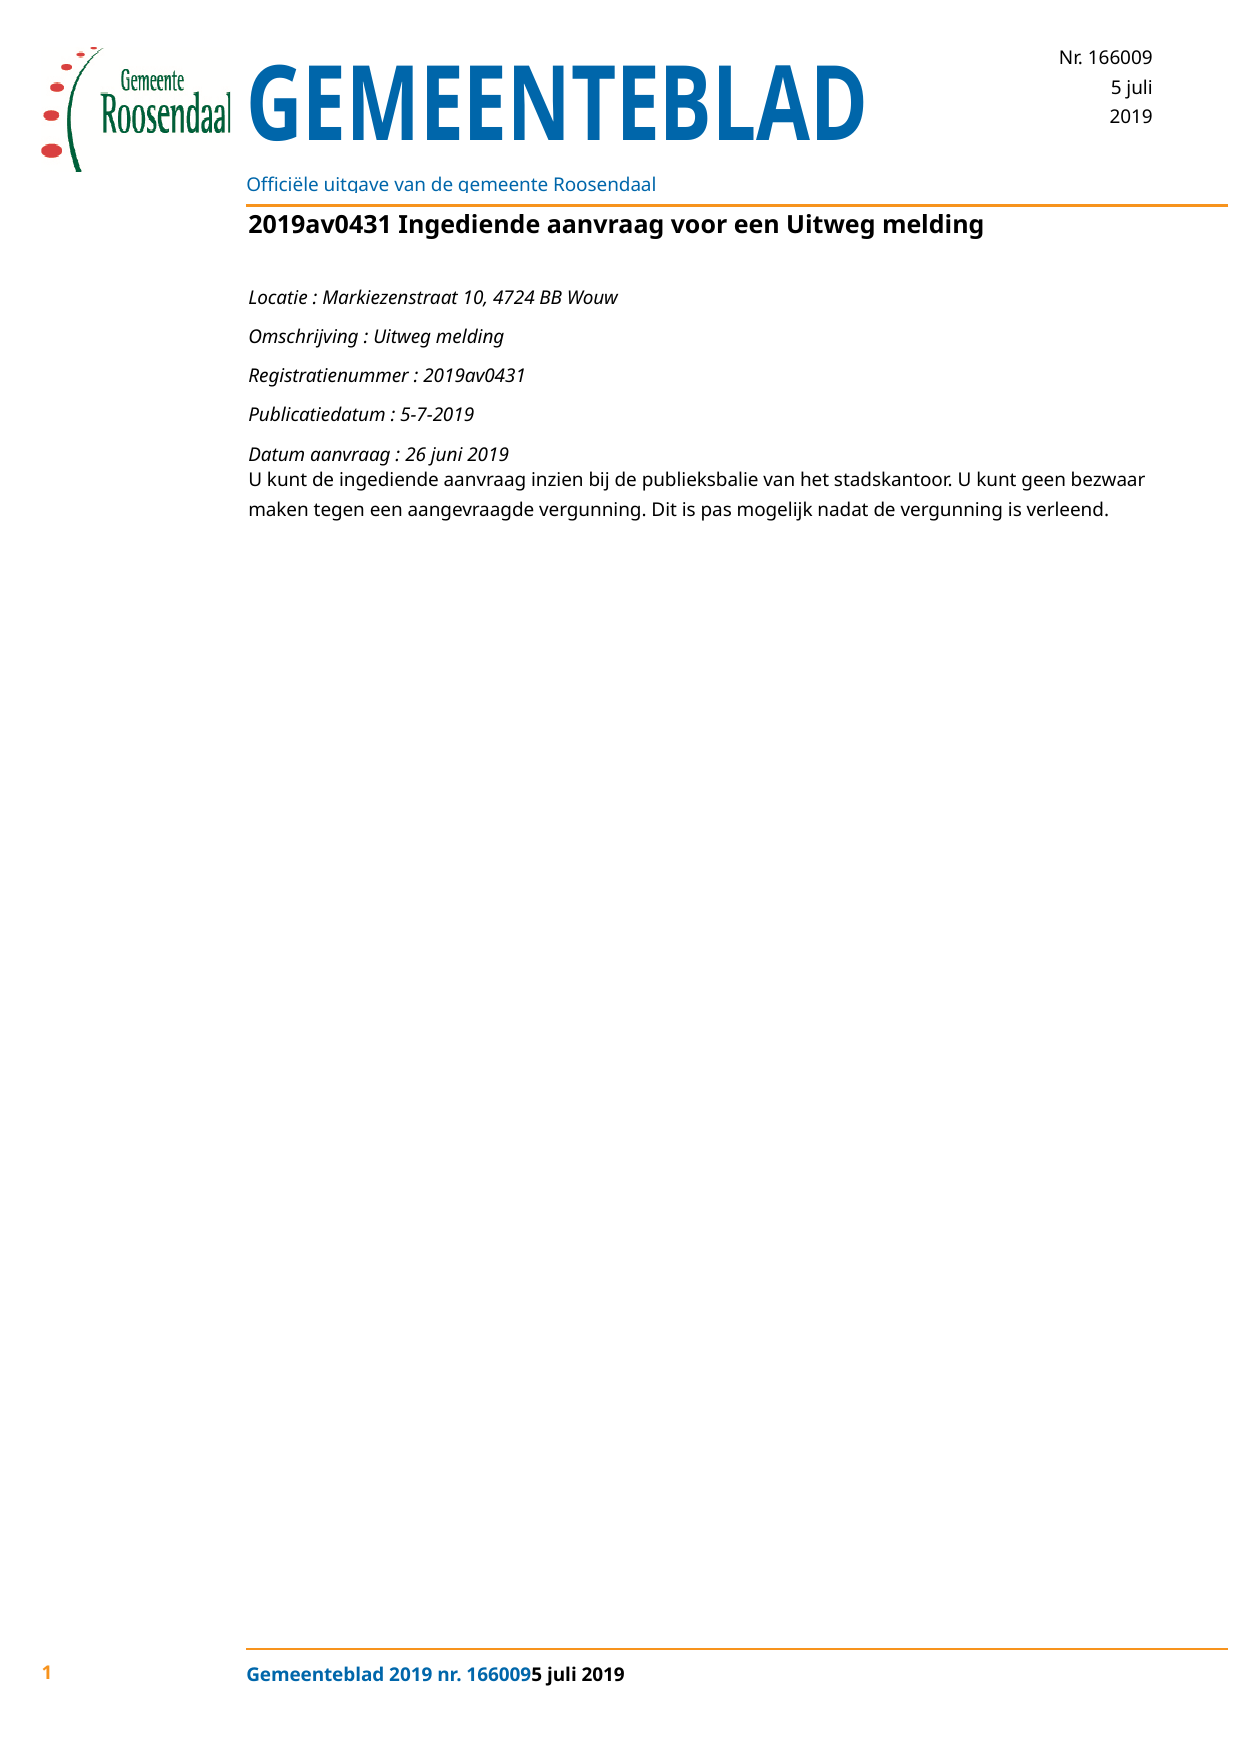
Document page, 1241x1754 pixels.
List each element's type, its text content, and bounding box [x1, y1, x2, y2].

text Locatie : Markiezenstraat 10, 4724 BB Wouw [248, 284, 1152, 309]
text Omschrijving : Uitweg melding [248, 323, 1152, 349]
picture [41, 47, 231, 172]
text Datum aanvraag : 26 juni 2019 [248, 441, 1152, 467]
text Publicatiedatum : 5-7-2019 [248, 402, 1152, 427]
text U kunt de ingediende aanvraag inzien bij de publieksbalie van het stadskantoor. U kunt geen bezwaar maken tegen een aangevraagde vergunning. Dit is pas mogelijk nadat de vergunning is verleend. [248, 467, 1152, 522]
text Registratienummer : 2019av0431 [248, 362, 1152, 388]
text 2019av0431 Ingediende aanvraag voor een Uitweg melding [248, 207, 1152, 241]
